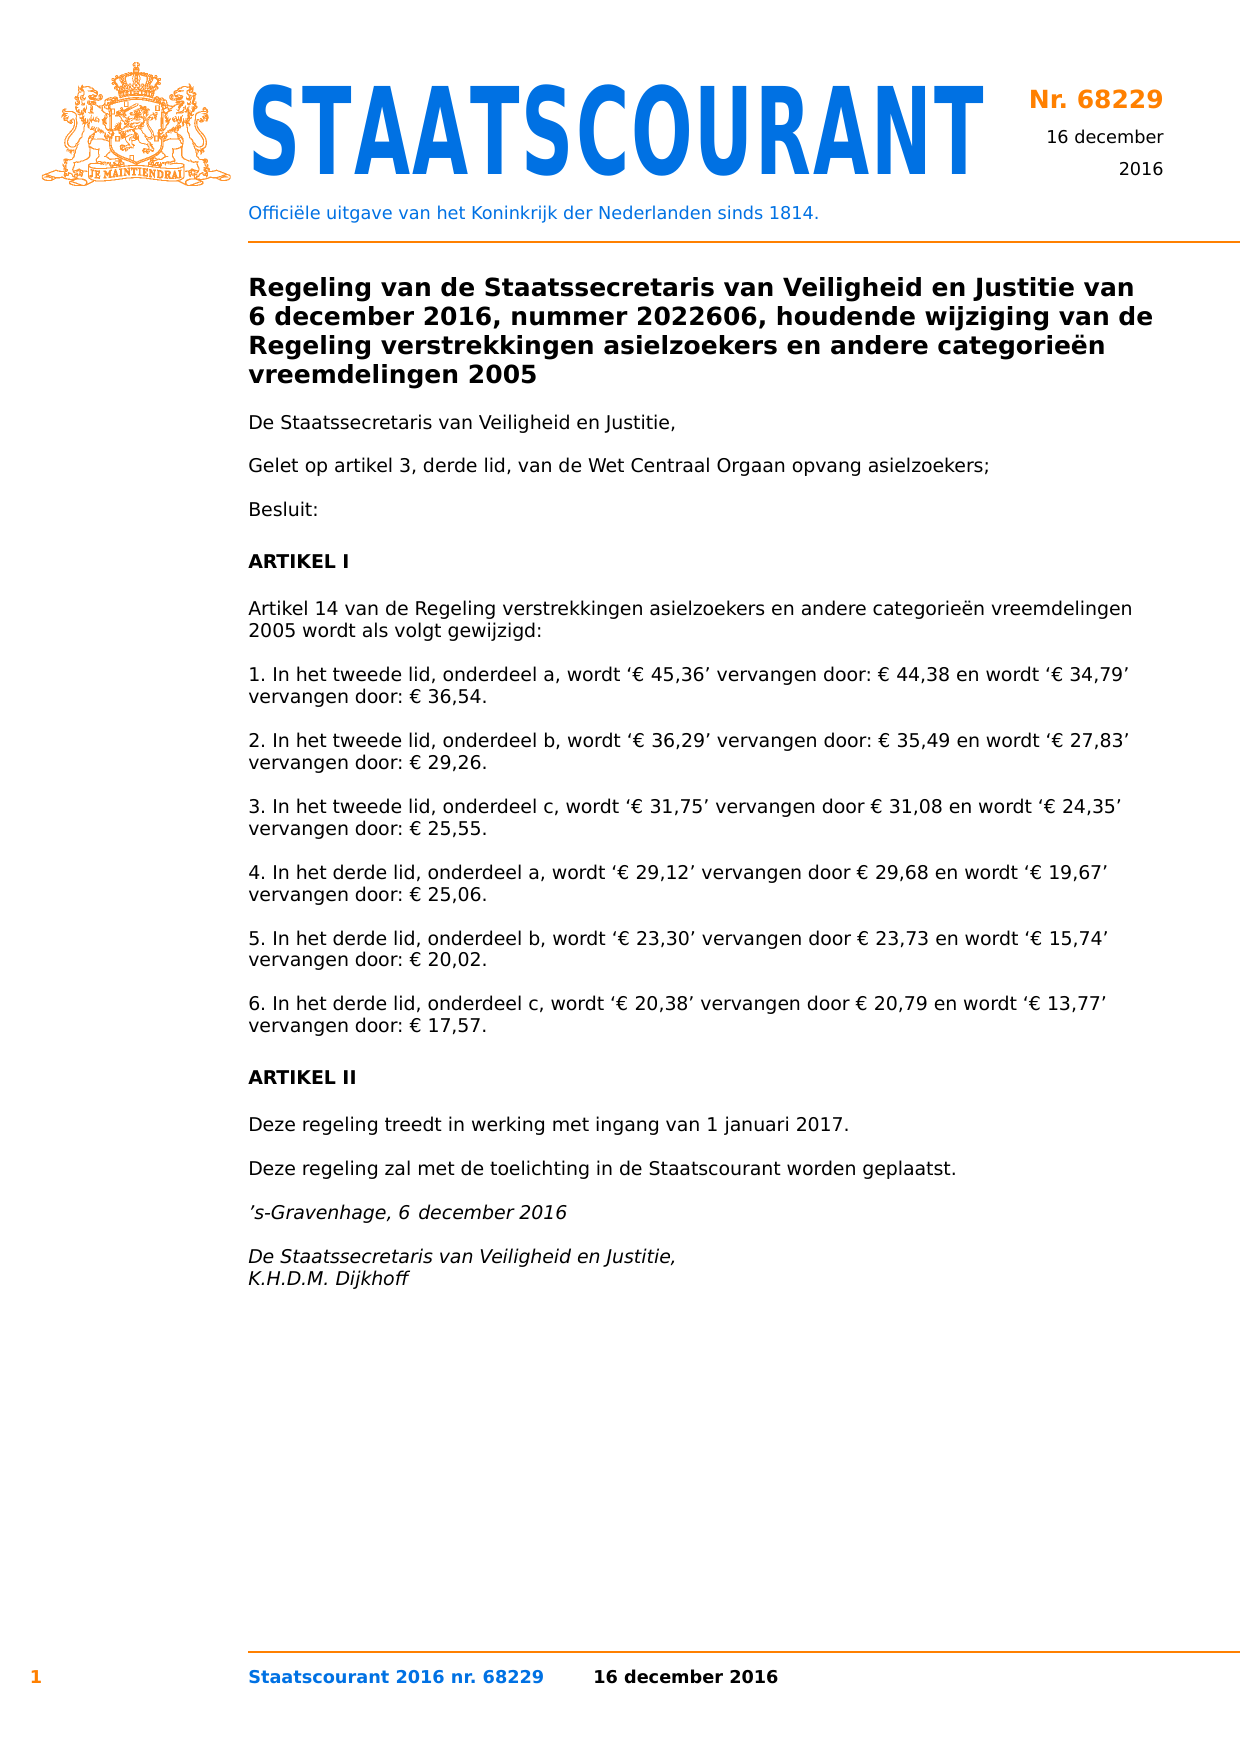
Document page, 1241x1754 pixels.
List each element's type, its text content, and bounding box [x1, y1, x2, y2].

subtitle ARTIKEL I [248, 551, 1163, 573]
table_cell 2016 [998, 153, 1240, 203]
table_header STAATSCOURANT [248, 62, 998, 203]
text Deze regeling zal met de toelichting in de Staatscourant worden geplaatst. [248, 1158, 1163, 1180]
subtitle Regeling van de Staatssecretaris van Veiligheid en Justitie van 6 december 2016, nummer 2022606, houdende wijziging van de Regeling verstrekkingen asielzoekers en andere categorieën vreemdelingen 2005 [248, 273, 1163, 390]
table_cell Officiële uitgave van het Koninkrijk der Nederlanden sinds 1814. [248, 203, 1240, 241]
table_header [25, 62, 248, 241]
text Deze regeling treedt in werking met ingang van 1 januari 2017. [248, 1114, 1163, 1136]
text ’s-Gravenhage, 6 december 2016 [248, 1202, 1163, 1224]
table_cell 16 december [998, 121, 1240, 153]
table_header Nr. 68229 [998, 62, 1240, 121]
text Artikel 14 van de Regeling verstrekkingen asielzoekers en andere categorieën vreemdelingen 2005 wordt als volgt gewijzigd: [248, 598, 1163, 642]
text 5. In het derde lid, onderdeel b, wordt ‘€ 23,30’ vervangen door € 23,73 en wordt ‘€ 15,74’ vervangen door: € 20,02. [248, 927, 1163, 971]
text De Staatssecretaris van Veiligheid en Justitie, K.H.D.M. Dijkhoff [248, 1246, 1163, 1290]
text 6. In het derde lid, onderdeel c, wordt ‘€ 20,38’ vervangen door € 20,79 en wordt ‘€ 13,77’ vervangen door: € 17,57. [248, 993, 1163, 1037]
text Besluit: [248, 499, 1163, 521]
text Gelet op artikel 3, derde lid, van de Wet Centraal Orgaan opvang asielzoekers; [248, 455, 1163, 477]
text 3. In het tweede lid, onderdeel c, wordt ‘€ 31,75’ vervangen door € 31,08 en wordt ‘€ 24,35’ vervangen door: € 25,55. [248, 796, 1163, 840]
text 2. In het tweede lid, onderdeel b, wordt ‘€ 36,29’ vervangen door: € 35,49 en wordt ‘€ 27,83’ vervangen door: € 29,26. [248, 730, 1163, 774]
text 1. In het tweede lid, onderdeel a, wordt ‘€ 45,36’ vervangen door: € 44,38 en wordt ‘€ 34,79’ vervangen door: € 36,54. [248, 664, 1163, 708]
text De Staatssecretaris van Veiligheid en Justitie, [248, 412, 1163, 433]
picture [41, 62, 231, 186]
text 4. In het derde lid, onderdeel a, wordt ‘€ 29,12’ vervangen door € 29,68 en wordt ‘€ 19,67’ vervangen door: € 25,06. [248, 862, 1163, 906]
subtitle ARTIKEL II [248, 1067, 1163, 1089]
